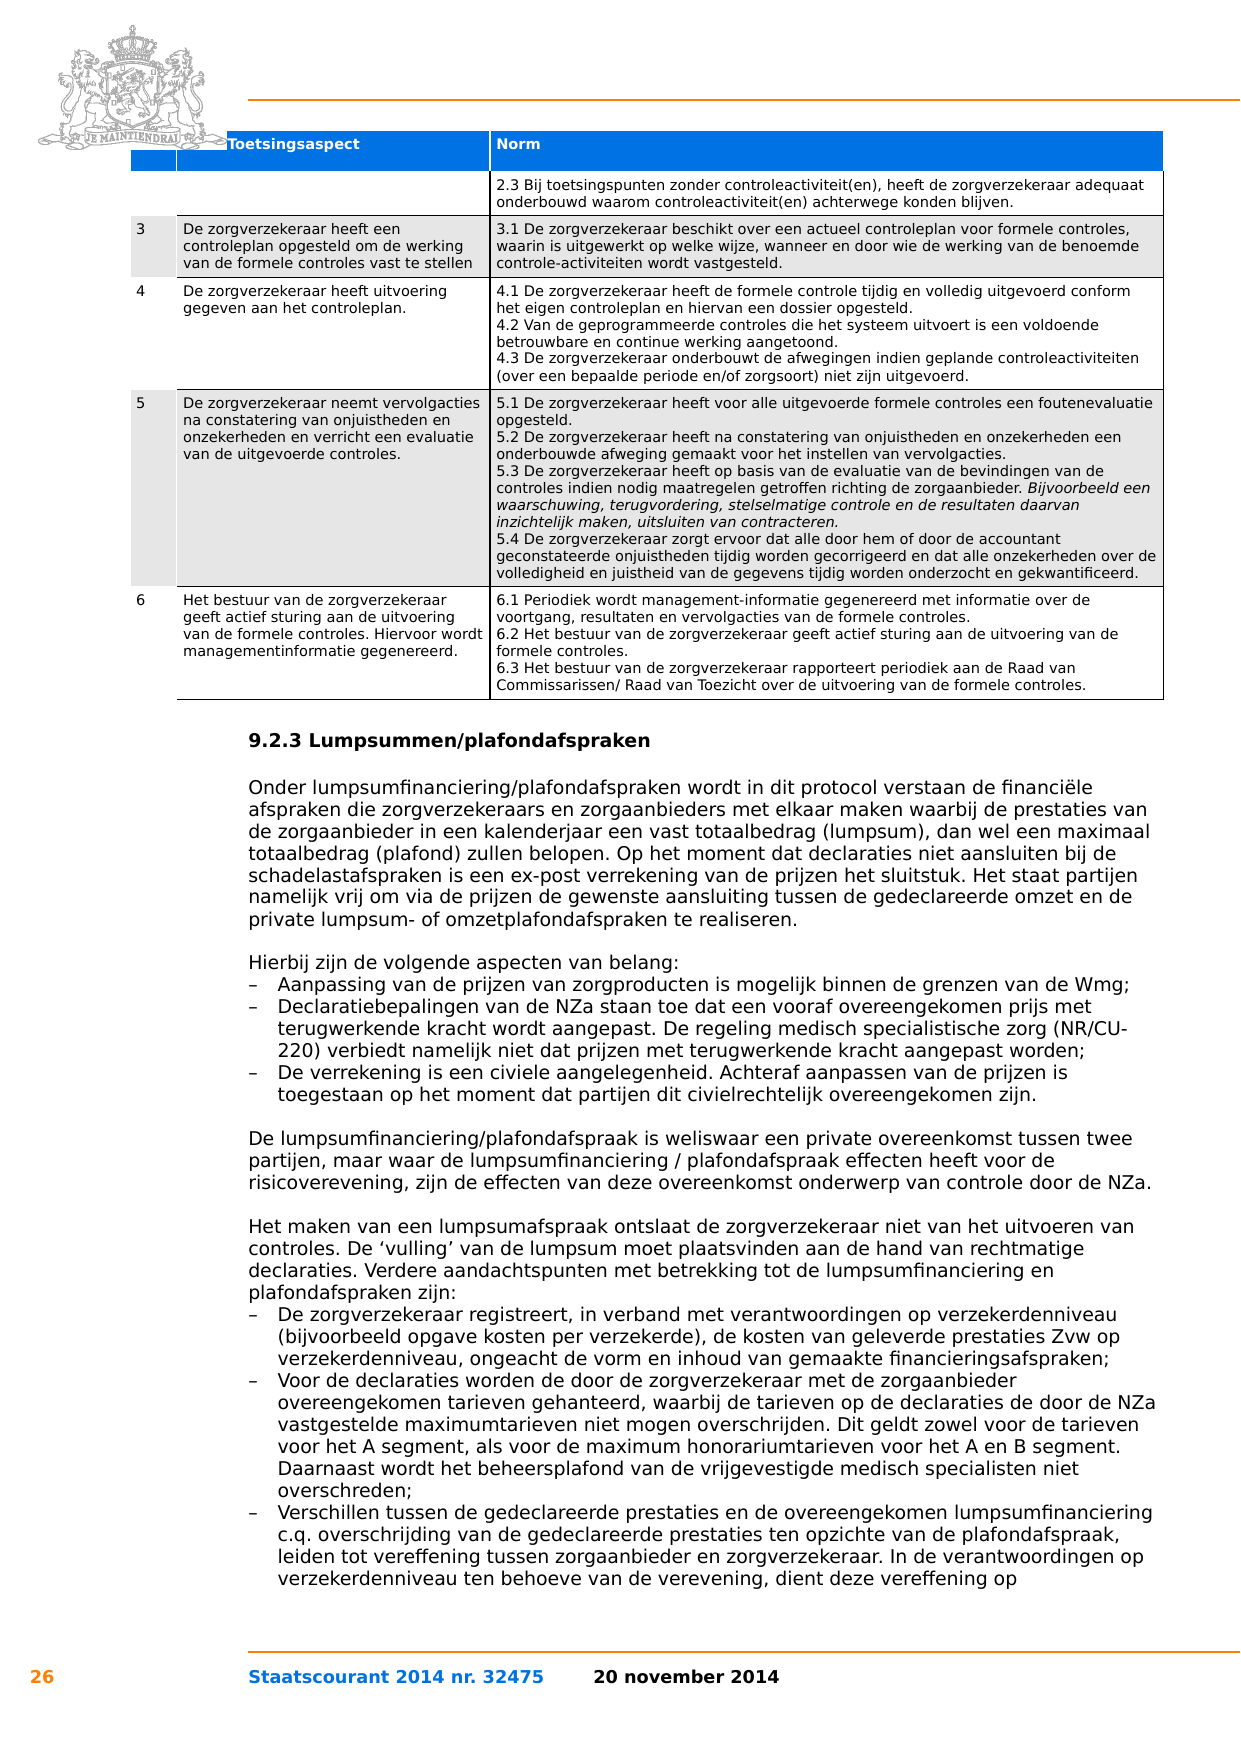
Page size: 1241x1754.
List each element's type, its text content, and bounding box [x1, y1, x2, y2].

text – Aanpassing van de prijzen van zorgproducten is mogelijk binnen de grenzen van de Wmg; [248, 974, 1163, 996]
text Hierbij zijn de volgende aspecten van belang: [248, 952, 1163, 974]
text – Voor de declaraties worden de door de zorgverzekeraar met de zorgaanbieder overeengekomen tarieven gehanteerd, waarbij de tarieven op de declaraties de door de NZa vastgestelde maximumtarieven niet mogen overschrijden. Dit geldt zowel voor de tarieven voor het A segment, als voor de maximum honorariumtarieven voor het A en B segment. Daarnaast wordt het beheersplafond van de vrijgevestigde medisch specialisten niet overschreden; [248, 1370, 1163, 1502]
table_cell 5 [131, 390, 176, 586]
text – Verschillen tussen de gedeclareerde prestaties en de overeengekomen lumpsumfinanciering c.q. overschrijding van de gedeclareerde prestaties ten opzichte van de plafondafspraak, leiden tot vereffening tussen zorgaanbieder en zorgverzekeraar. In de verantwoordingen op verzekerdenniveau ten behoeve van de verevening, dient deze vereffening op [248, 1502, 1163, 1589]
text De lumpsumfinanciering/plafondafspraak is weliswaar een private overeenkomst tussen twee partijen, maar waar de lumpsumfinanciering / plafondafspraak effecten heeft voor de risicoverevening, zijn de effecten van deze overeenkomst onderwerp van controle door de NZa. [248, 1128, 1163, 1194]
text – De verrekening is een civiele aangelegenheid. Achteraf aanpassen van de prijzen is toegestaan op het moment dat partijen dit civielrechtelijk overeengekomen zijn. [248, 1062, 1163, 1106]
picture [38, 25, 227, 150]
table_cell De zorgverzekeraar neemt vervolgacties na constatering van onjuistheden en onzekerheden en verricht een evaluatie van de uitgevoerde controles. [177, 390, 489, 586]
table_header Norm [491, 131, 1163, 171]
table_header Toetsingsaspect [177, 131, 489, 171]
table_cell De zorgverzekeraar heeft uitvoering gegeven aan het controleplan. [177, 278, 489, 389]
table_cell 4.1 De zorgverzekeraar heeft de formele controle tijdig en volledig uitgevoerd conform het eigen controleplan en hiervan een dossier opgesteld. 4.2 Van de geprogrammeerde controles die het systeem uitvoert is een voldoende betrouwbare en continue werking aangetoond. 4.3 De zorgverzekeraar onderbouwt de afwegingen indien geplande controleactiviteiten (over een bepaalde periode en/of zorgsoort) niet zijn uitgevoerd. [491, 278, 1163, 389]
text – De zorgverzekeraar registreert, in verband met verantwoordingen op verzekerdenniveau (bijvoorbeeld opgave kosten per verzekerde), de kosten van geleverde prestaties Zvw op verzekerdenniveau, ongeacht de vorm en inhoud van gemaakte financieringsafspraken; [248, 1304, 1163, 1370]
text Het maken van een lumpsumafspraak ontslaat de zorgverzekeraar niet van het uitvoeren van controles. De ‘vulling’ van de lumpsum moet plaatsvinden aan de hand van rechtmatige declaraties. Verdere aandachtspunten met betrekking tot de lumpsumfinanciering en plafondafspraken zijn: [248, 1216, 1163, 1304]
table_cell 6.1 Periodiek wordt management-informatie gegenereerd met informatie over de voortgang, resultaten en vervolgacties van de formele controles. 6.2 Het bestuur van de zorgverzekeraar geeft actief sturing aan de uitvoering van de formele controles. 6.3 Het bestuur van de zorgverzekeraar rapporteert periodiek aan de Raad van Commissarissen/ Raad van Toezicht over de uitvoering van de formele controles. [491, 587, 1163, 698]
table_cell Het bestuur van de zorgverzekeraar geeft actief sturing aan de uitvoering van de formele controles. Hiervoor wordt managementinformatie gegenereerd. [177, 587, 489, 698]
table_cell 3.1 De zorgverzekeraar beschikt over een actueel controleplan voor formele controles, waarin is uitgewerkt op welke wijze, wanneer en door wie de werking van de benoemde controle-activiteiten wordt vastgesteld. [491, 216, 1163, 277]
table_cell 2.3 Bij toetsingspunten zonder controleactiviteit(en), heeft de zorgverzekeraar adequaat onderbouwd waarom controleactiviteit(en) achterwege konden blijven. [491, 172, 1163, 215]
table_cell 5.1 De zorgverzekeraar heeft voor alle uitgevoerde formele controles een foutenevaluatie opgesteld. 5.2 De zorgverzekeraar heeft na constatering van onjuistheden en onzekerheden een onderbouwde afweging gemaakt voor het instellen van vervolgacties. 5.3 De zorgverzekeraar heeft op basis van de evaluatie van de bevindingen van de controles indien nodig maatregelen getroffen richting de zorgaanbieder. Bijvoorbeeld een waarschuwing, terugvordering, stelselmatige controle en de resultaten daarvan inzichtelijk maken, uitsluiten van contracteren. 5.4 De zorgverzekeraar zorgt ervoor dat alle door hem of door de accountant geconstateerde onjuistheden tijdig worden gecorrigeerd en dat alle onzekerheden over de volledigheid en juistheid van de gegevens tijdig worden onderzocht en gekwantificeerd. [491, 390, 1163, 586]
table_cell 6 [131, 587, 176, 698]
table_cell 4 [131, 278, 176, 389]
table_header [131, 150, 176, 171]
table_cell De zorgverzekeraar heeft een controleplan opgesteld om de werking van de formele controles vast te stellen [177, 216, 489, 277]
subtitle 9.2.3 Lumpsummen/plafondafspraken [248, 729, 1163, 752]
table_cell [177, 172, 489, 215]
table_cell [131, 172, 176, 215]
text – Declaratiebepalingen van de NZa staan toe dat een vooraf overeengekomen prijs met terugwerkende kracht wordt aangepast. De regeling medisch specialistische zorg (NR/CU-220) verbiedt namelijk niet dat prijzen met terugwerkende kracht aangepast worden; [248, 996, 1163, 1062]
text Onder lumpsumfinanciering/plafondafspraken wordt in dit protocol verstaan de financiële afspraken die zorgverzekeraars en zorgaanbieders met elkaar maken waarbij de prestaties van de zorgaanbieder in een kalenderjaar een vast totaalbedrag (lumpsum), dan wel een maximaal totaalbedrag (plafond) zullen belopen. Op het moment dat declaraties niet aansluiten bij de schadelastafspraken is een ex-post verrekening van de prijzen het sluitstuk. Het staat partijen namelijk vrij om via de prijzen de gewenste aansluiting tussen de gedeclareerde omzet en de private lumpsum- of omzetplafondafspraken te realiseren. [248, 777, 1163, 930]
table_cell 3 [131, 216, 176, 277]
